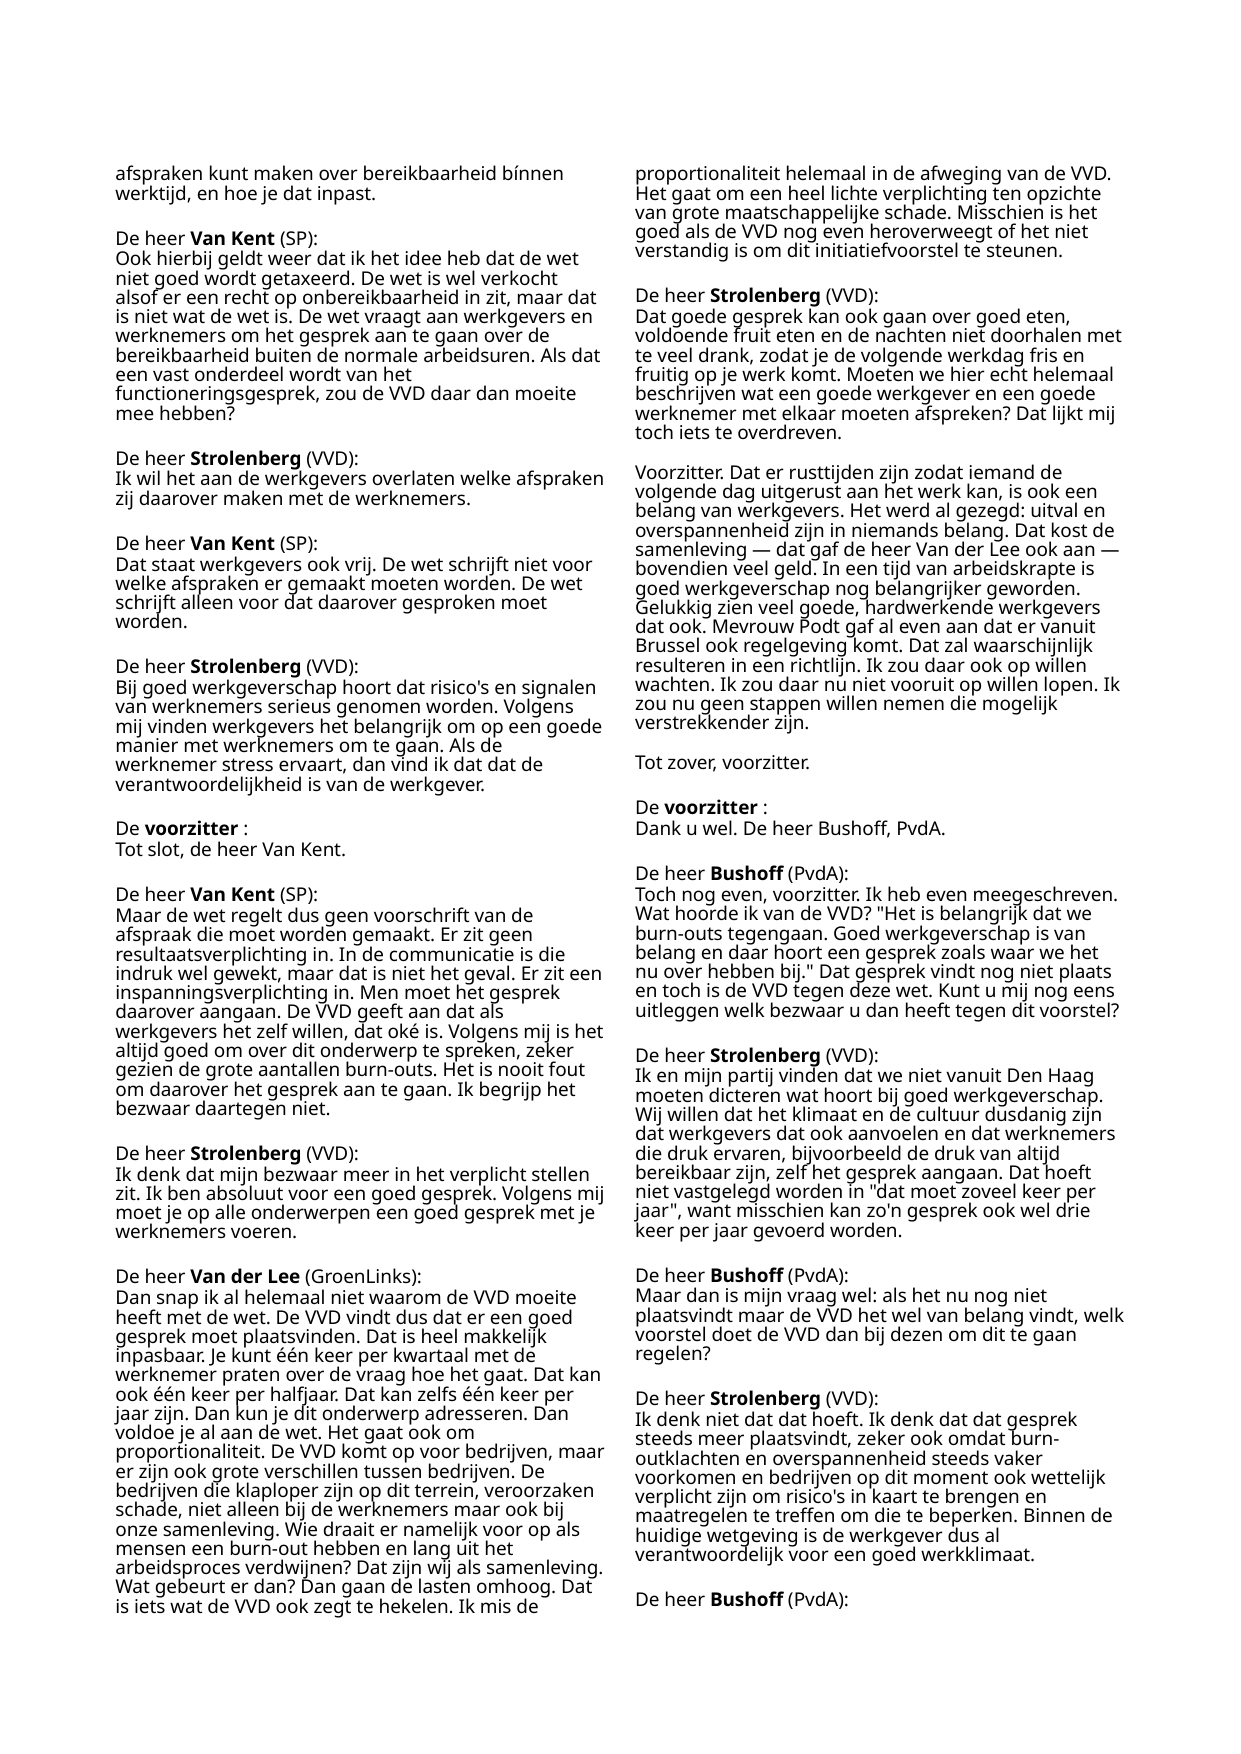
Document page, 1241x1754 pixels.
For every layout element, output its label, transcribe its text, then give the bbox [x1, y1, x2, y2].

text Dat goede gesprek kan ook gaan over goed eten, voldoende fruit eten en de nachten niet doorhalen met te veel drank, zodat je de volgende werkdag fris en fruitig op je werk komt. Moeten we hier echt helemaal beschrijven wat een goede werkgever en een goede werknemer met elkaar moeten afspreken? Dat lijkt mij toch iets te overdreven. [635, 308, 1125, 443]
text De heer Strolenberg (VVD): [115, 653, 605, 679]
text De heer Strolenberg (VVD): [115, 445, 605, 470]
text De heer Van Kent (SP): [115, 530, 605, 556]
text Maar de wet regelt dus geen voorschrift van de afspraak die moet worden gemaakt. Er zit geen resultaatsverplichting in. In de communicatie is die indruk wel gewekt, maar dat is niet het geval. Er zit een inspanningsverplichting in. Men moet het gesprek daarover aangaan. De VVD geeft aan dat als werkgevers het zelf willen, dat oké is. Volgens mij is het altijd goed om over dit onderwerp te spreken, zeker gezien de grote aantallen burn-outs. Het is nooit fout om daarover het gesprek aan te gaan. Ik begrijp het bezwaar daartegen niet. [115, 907, 605, 1119]
text De heer Van Kent (SP): [115, 225, 605, 250]
text De heer Bushoff (PvdA): [635, 1262, 1125, 1287]
text afspraken kunt maken over bereikbaarheid bínnen werktijd, en hoe je dat inpast. [115, 165, 605, 204]
text De voorzitter : [635, 794, 1125, 820]
text De heer Bushoff (PvdA): [635, 1586, 1125, 1612]
text Ik denk dat mijn bezwaar meer in het verplicht stellen zit. Ik ben absoluut voor een goed gesprek. Volgens mij moet je op alle onderwerpen een goed gesprek met je werknemers voeren. [115, 1166, 605, 1243]
text De heer Van Kent (SP): [115, 881, 605, 907]
text Ik denk niet dat dat hoeft. Ik denk dat dat gesprek steeds meer plaatsvindt, zeker ook omdat burn-outklachten en overspannenheid steeds vaker voorkomen en bedrijven op dit moment ook wettelijk verplicht zijn om risico's in kaart te brengen en maatregelen te treffen om die te beperken. Binnen de huidige wetgeving is de werkgever dus al verantwoordelijk voor een goed werkklimaat. [635, 1411, 1125, 1565]
text De heer Strolenberg (VVD): [635, 282, 1125, 308]
text De heer Strolenberg (VVD): [635, 1385, 1125, 1411]
text Bij goed werkgeverschap hoort dat risico's en signalen van werknemers serieus genomen worden. Volgens mij vinden werkgevers het belangrijk om op een goede manier met werknemers om te gaan. Als de werknemer stress ervaart, dan vind ik dat dat de verantwoordelijkheid is van de werkgever. [115, 679, 605, 795]
text De heer Van der Lee (GroenLinks): [115, 1264, 605, 1289]
text Ik en mijn partij vinden dat we niet vanuit Den Haag moeten dicteren wat hoort bij goed werkgeverschap. Wij willen dat het klimaat en de cultuur dusdanig zijn dat werkgevers dat ook aanvoelen en dat werknemers die druk ervaren, bijvoorbeeld de druk van altijd bereikbaar zijn, zelf het gesprek aangaan. Dat hoeft niet vastgelegd worden in "dat moet zoveel keer per jaar", want misschien kan zo'n gesprek ook wel drie keer per jaar gevoerd worden. [635, 1067, 1125, 1241]
text De heer Strolenberg (VVD): [115, 1140, 605, 1166]
text Tot slot, de heer Van Kent. [115, 841, 605, 861]
text Dat staat werkgevers ook vrij. De wet schrijft niet voor welke afspraken er gemaakt moeten worden. De wet schrijft alleen voor dat daarover gesproken moet worden. [115, 556, 605, 633]
text De heer Strolenberg (VVD): [635, 1042, 1125, 1067]
text De voorzitter : [115, 816, 605, 841]
text Toch nog even, voorzitter. Ik heb even meegeschreven. Wat hoorde ik van de VVD? "Het is belangrijk dat we burn-outs tegengaan. Goed werkgeverschap is van belang en daar hoort een gesprek zoals waar we het nu over hebben bij." Dat gesprek vindt nog niet plaats en toch is de VVD tegen deze wet. Kunt u mij nog eens uitleggen welk bezwaar u dan heeft tegen dit voorstel? [635, 886, 1125, 1021]
text De heer Bushoff (PvdA): [635, 860, 1125, 886]
text Voorzitter. Dat er rusttijden zijn zodat iemand de volgende dag uitgerust aan het werk kan, is ook een belang van werkgevers. Het werd al gezegd: uitval en overspannenheid zijn in niemands belang. Dat kost de samenleving — dat gaf de heer Van der Lee ook aan — bovendien veel geld. In een tijd van arbeidskrapte is goed werkgeverschap nog belangrijker geworden. Gelukkig zien veel goede, hardwerkende werkgevers dat ook. Mevrouw Podt gaf al even aan dat er vanuit Brussel ook regelgeving komt. Dat zal waarschijnlijk resulteren in een richtlijn. Ik zou daar ook op willen wachten. Ik zou daar nu niet vooruit op willen lopen. Ik zou nu geen stappen willen nemen die mogelijk verstrekkender zijn. [635, 464, 1125, 734]
text Ook hierbij geldt weer dat ik het idee heb dat de wet niet goed wordt getaxeerd. De wet is wel verkocht alsof er een recht op onbereikbaarheid in zit, maar dat is niet wat de wet is. De wet vraagt aan werkgevers en werknemers om het gesprek aan te gaan over de bereikbaarheid buiten de normale arbeidsuren. Als dat een vast onderdeel wordt van het functioneringsgesprek, zou de VVD daar dan moeite mee hebben? [115, 250, 605, 424]
text Dank u wel. De heer Bushoff, PvdA. [635, 820, 1125, 839]
text proportionaliteit helemaal in de afweging van de VVD. Het gaat om een heel lichte verplichting ten opzichte van grote maatschappelijke schade. Misschien is het goed als de VVD nog even heroverweegt of het niet verstandig is om dit initiatiefvoorstel te steunen. [635, 165, 1125, 262]
text Tot zover, voorzitter. [635, 754, 1125, 774]
text Dan snap ik al helemaal niet waarom de VVD moeite heeft met de wet. De VVD vindt dus dat er een goed gesprek moet plaatsvinden. Dat is heel makkelijk inpasbaar. Je kunt één keer per kwartaal met de werknemer praten over de vraag hoe het gaat. Dat kan ook één keer per halfjaar. Dat kan zelfs één keer per jaar zijn. Dan kun je dit onderwerp adresseren. Dan voldoe je al aan de wet. Het gaat ook om proportionaliteit. De VVD komt op voor bedrijven, maar er zijn ook grote verschillen tussen bedrijven. De bedrijven die klaploper zijn op dit terrein, veroorzaken schade, niet alleen bij de werknemers maar ook bij onze samenleving. Wie draait er namelijk voor op als mensen een burn-out hebben en lang uit het arbeidsproces verdwijnen? Dat zijn wij als samenleving. Wat gebeurt er dan? Dan gaan de lasten omhoog. Dat is iets wat de VVD ook zegt te hekelen. Ik mis de [115, 1289, 605, 1617]
text Maar dan is mijn vraag wel: als het nu nog niet plaatsvindt maar de VVD het wel van belang vindt, welk voorstel doet de VVD dan bij dezen om dit te gaan regelen? [635, 1287, 1125, 1364]
text Ik wil het aan de werkgevers overlaten welke afspraken zij daarover maken met de werknemers. [115, 470, 605, 509]
